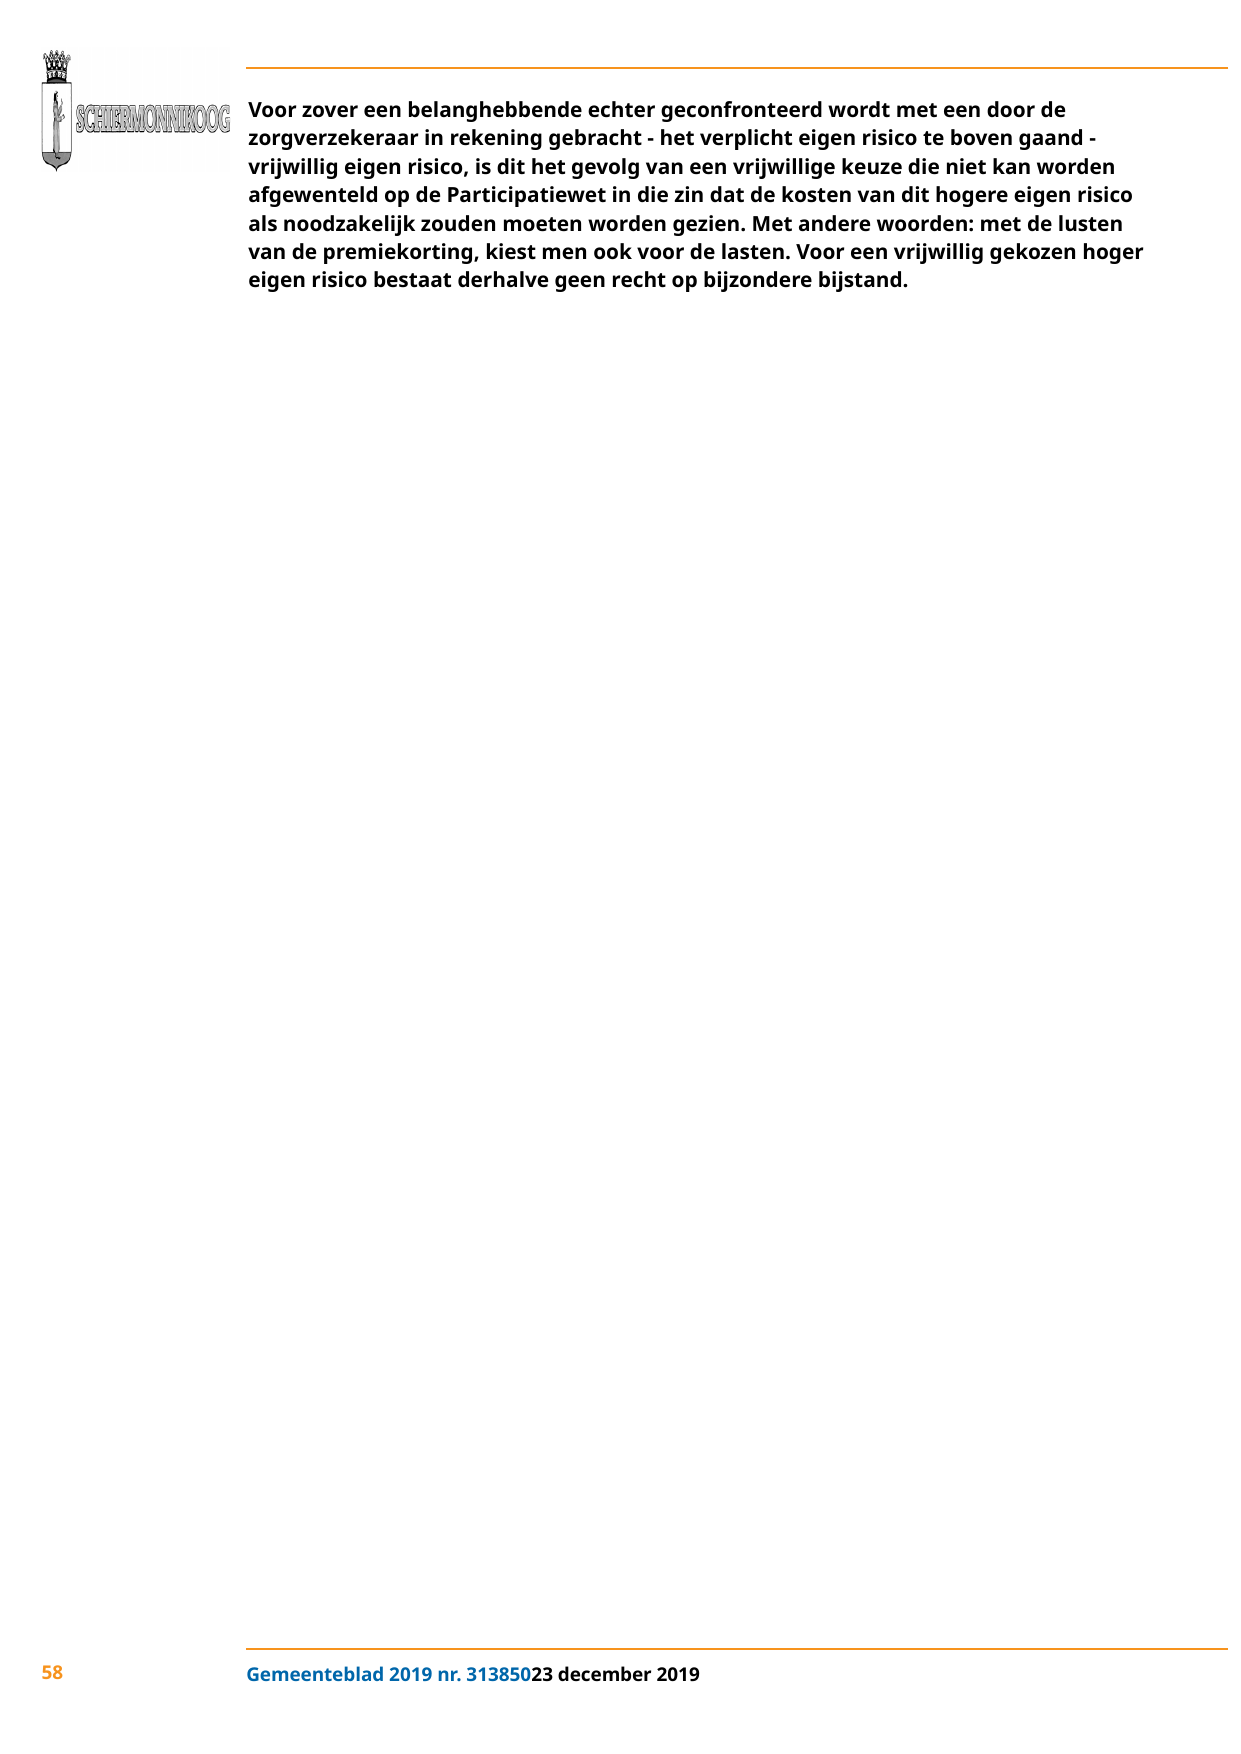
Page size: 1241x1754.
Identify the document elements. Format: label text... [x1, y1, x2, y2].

picture [41, 47, 231, 172]
text Voor zover een belanghebbende echter geconfronteerd wordt met een door de zorgverzekeraar in rekening gebracht - het verplicht eigen risico te boven gaand - vrijwillig eigen risico, is dit het gevolg van een vrijwillige keuze die niet kan worden afgewenteld op de Participatiewet in die zin dat de kosten van dit hogere eigen risico als noodzakelijk zouden moeten worden gezien. Met andere woorden: met de lusten van de premiekorting, kiest men ook voor de lasten. Voor een vrijwillig gekozen hoger eigen risico bestaat derhalve geen recht op bijzondere bijstand. [248, 95, 1152, 294]
